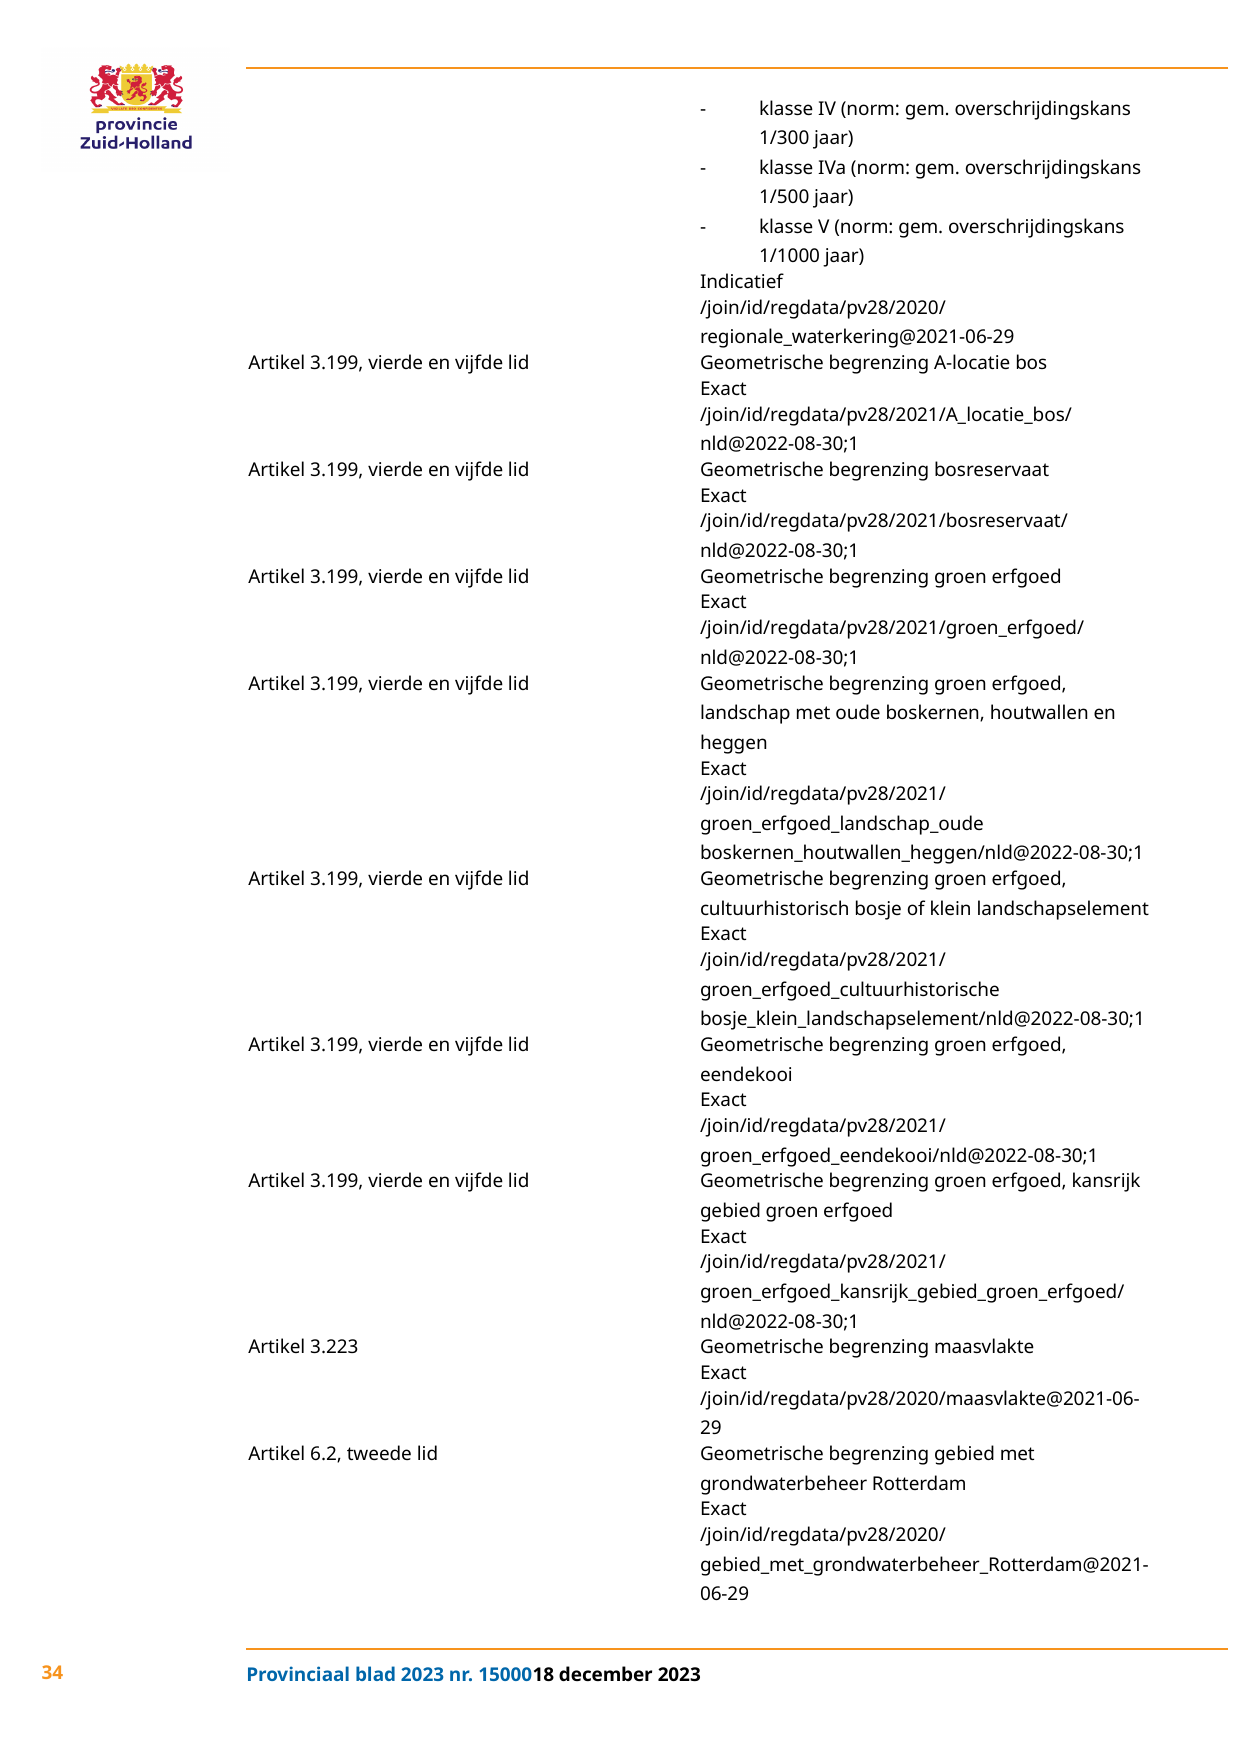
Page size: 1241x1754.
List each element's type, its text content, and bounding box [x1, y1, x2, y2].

table_cell Indicatief [700, 269, 1152, 294]
table_cell /join/id/regdata/pv28/2021/groen_erfgoed/nld@2022-08-30;1 [700, 615, 1152, 670]
table_cell Artikel 3.223 [248, 1334, 700, 1440]
table_cell Exact [700, 375, 1152, 401]
table_cell Geometrische begrenzing groen erfgoed, cultuurhistorisch bosje of klein landschapselement [700, 865, 1152, 921]
picture [41, 47, 231, 172]
table_cell Geometrische begrenzing groen erfgoed, eendekooi [700, 1031, 1152, 1087]
table_cell /join/id/regdata/pv28/2020/maasvlakte@2021-06-29 [700, 1385, 1152, 1440]
table_cell Artikel 3.199, vierde en vijfde lid [248, 563, 700, 670]
table_cell Exact [700, 1496, 1152, 1521]
table_cell Artikel 3.199, vierde en vijfde lid [248, 865, 700, 1031]
table_cell /join/id/regdata/pv28/2021/groen_erfgoed_eendekooi/nld@2022-08-30;1 [700, 1112, 1152, 1168]
table_cell Geometrische begrenzing gebied met grondwaterbeheer Rotterdam [700, 1440, 1152, 1496]
table_cell /join/id/regdata/pv28/2021/A_locatie_bos/nld@2022-08-30;1 [700, 401, 1152, 456]
table_cell /join/id/regdata/pv28/2020/regionale_waterkering@2021-06-29 [700, 294, 1152, 349]
table_cell Exact [700, 482, 1152, 508]
table_cell /join/id/regdata/pv28/2020/gebied_met_grondwaterbeheer_Rotterdam@2021-06-29 [700, 1521, 1152, 1606]
table_cell Exact [700, 755, 1152, 780]
table_cell Geometrische begrenzing bosreservaat [700, 456, 1152, 482]
table_cell Artikel 3.199, vierde en vijfde lid [248, 1168, 700, 1333]
table_cell Geometrische begrenzing groen erfgoed, kansrijk gebied groen erfgoed [700, 1168, 1152, 1223]
table_cell Exact [700, 1087, 1152, 1112]
table_cell Exact [700, 921, 1152, 946]
table_cell /join/id/regdata/pv28/2021/groen_erfgoed_cultuurhistorische bosje_klein_landschapselement/nld@2022-08-30;1 [700, 946, 1152, 1031]
table_cell Geometrische begrenzing groen erfgoed [700, 563, 1152, 589]
table_cell Artikel 3.199, vierde en vijfde lid [248, 670, 700, 865]
table_cell Geometrische begrenzing maasvlakte [700, 1334, 1152, 1359]
table_cell Geometrische begrenzing groen erfgoed, landschap met oude boskernen, houtwallen en heggen [700, 670, 1152, 755]
table_cell Exact [700, 589, 1152, 614]
table_cell Exact [700, 1223, 1152, 1249]
table_cell Artikel 3.199, vierde en vijfde lid [248, 456, 700, 563]
table_cell /join/id/regdata/pv28/2021/groen_erfgoed_landschap_oude boskernen_houtwallen_heggen/nld@2022-08-30;1 [700, 780, 1152, 865]
table_cell Geometrische begrenzing A-locatie bos [700, 350, 1152, 375]
table_cell /join/id/regdata/pv28/2021/groen_erfgoed_kansrijk_gebied_groen_erfgoed/nld@2022-08-30;1 [700, 1249, 1152, 1333]
table_cell [248, 95, 700, 349]
table_cell Artikel 6.2, tweede lid [248, 1440, 700, 1606]
table_cell Artikel 3.199, vierde en vijfde lid [248, 350, 700, 456]
table_cell klasse IV (norm: gem. overschrijdingskans 1/300 jaar) klasse IVa (norm: gem. overschrijdingskans 1/500 jaar) klasse V (norm: gem. overschrijdingskans 1/1000 jaar) [700, 95, 1152, 268]
table_cell /join/id/regdata/pv28/2021/bosreservaat/nld@2022-08-30;1 [700, 508, 1152, 563]
table_cell Exact [700, 1359, 1152, 1385]
table_cell Artikel 3.199, vierde en vijfde lid [248, 1031, 700, 1168]
